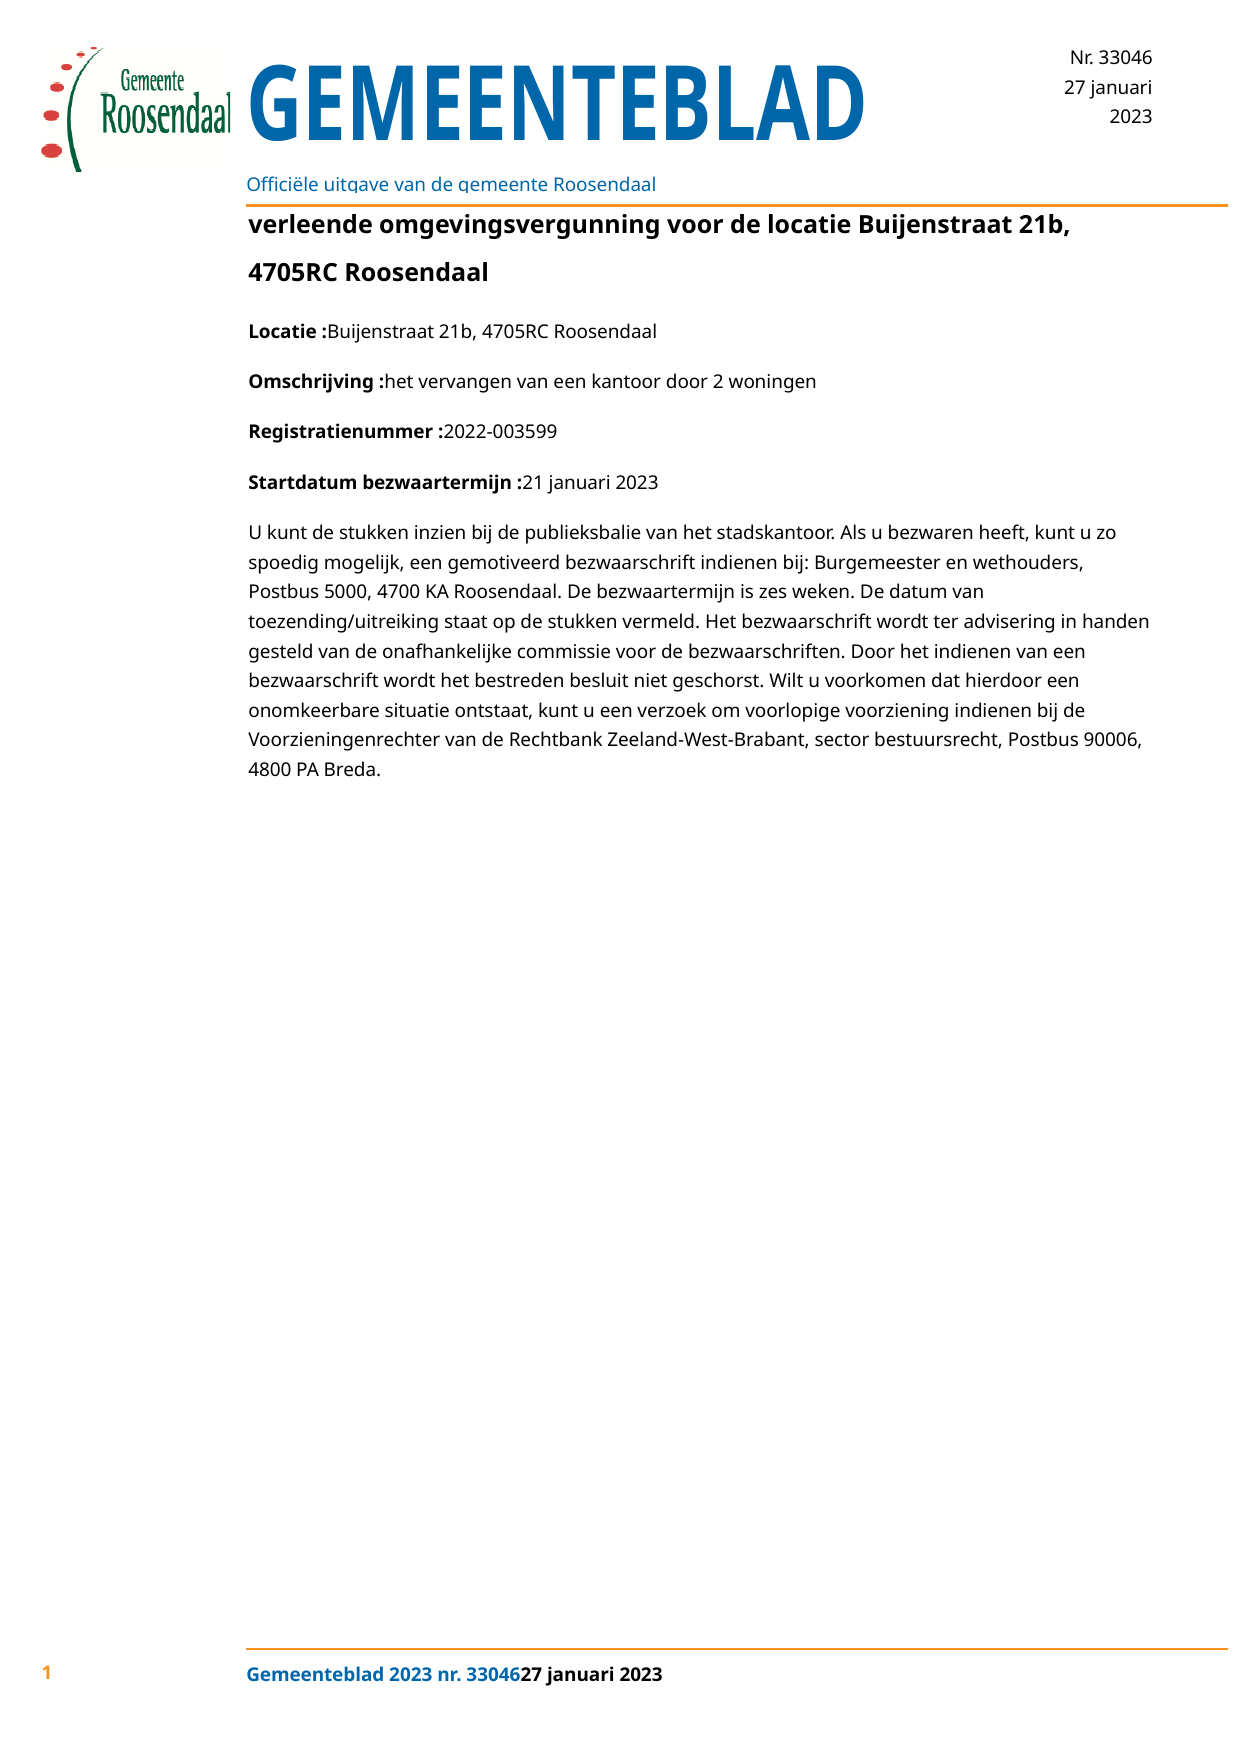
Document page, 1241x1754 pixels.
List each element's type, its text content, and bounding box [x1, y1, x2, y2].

picture [41, 47, 231, 172]
text Omschrijving :het vervangen van een kantoor door 2 woningen [248, 368, 1152, 394]
text Locatie :Buijenstraat 21b, 4705RC Roosendaal [248, 318, 1152, 344]
text Startdatum bezwaartermijn :21 januari 2023 [248, 469, 1152, 495]
text U kunt de stukken inzien bij de publieksbalie van het stadskantoor. Als u bezwaren heeft, kunt u zo spoedig mogelijk, een gemotiveerd bezwaarschrift indienen bij: Burgemeester en wethouders, Postbus 5000, 4700 KA Roosendaal. De bezwaartermijn is zes weken. De datum van toezending/uitreiking staat op de stukken vermeld. Het bezwaarschrift wordt ter advisering in handen gesteld van de onafhankelijke commissie voor de bezwaarschriften. Door het indienen van een bezwaarschrift wordt het bestreden besluit niet geschorst. Wilt u voorkomen dat hierdoor een onomkeerbare situatie ontstaat, kunt u een verzoek om voorlopige voorziening indienen bij de Voorzieningenrechter van de Rechtbank Zeeland-West-Brabant, sector bestuursrecht, Postbus 90006, 4800 PA Breda. [248, 519, 1152, 782]
text Registratienummer :2022-003599 [248, 419, 1152, 444]
text verleende omgevingsvergunning voor de locatie Buijenstraat 21b, 4705RC Roosendaal [248, 207, 1152, 288]
